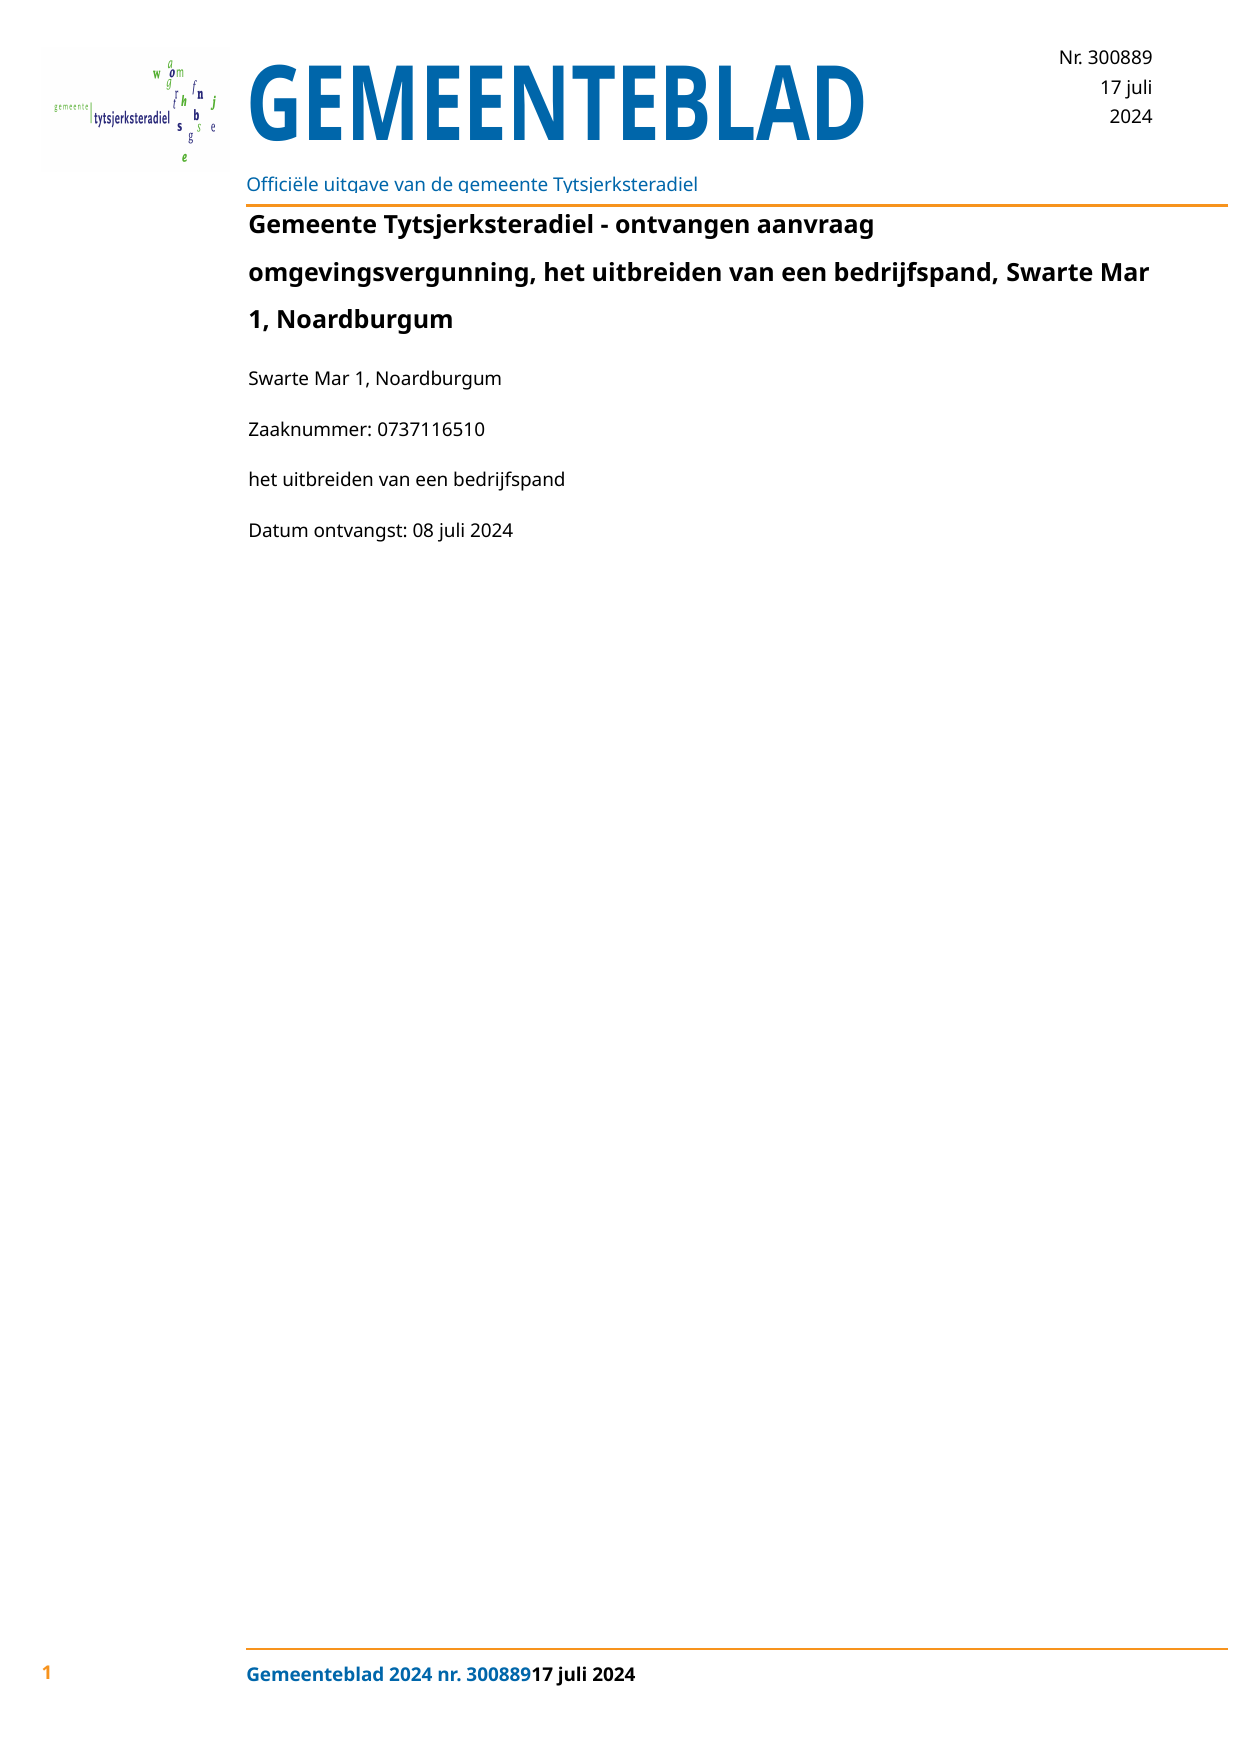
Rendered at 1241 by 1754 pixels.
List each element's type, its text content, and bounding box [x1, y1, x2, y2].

text Zaaknummer: 0737116510 [248, 416, 1152, 442]
picture [41, 47, 231, 172]
text het uitbreiden van een bedrijfspand [248, 466, 1152, 492]
text Swarte Mar 1, Noardburgum [248, 366, 1152, 391]
text Gemeente Tytsjerksteradiel - ontvangen aanvraag omgevingsvergunning, het uitbreiden van een bedrijfspand, Swarte Mar 1, Noardburgum [248, 207, 1152, 336]
text Datum ontvangst: 08 juli 2024 [248, 517, 1152, 542]
